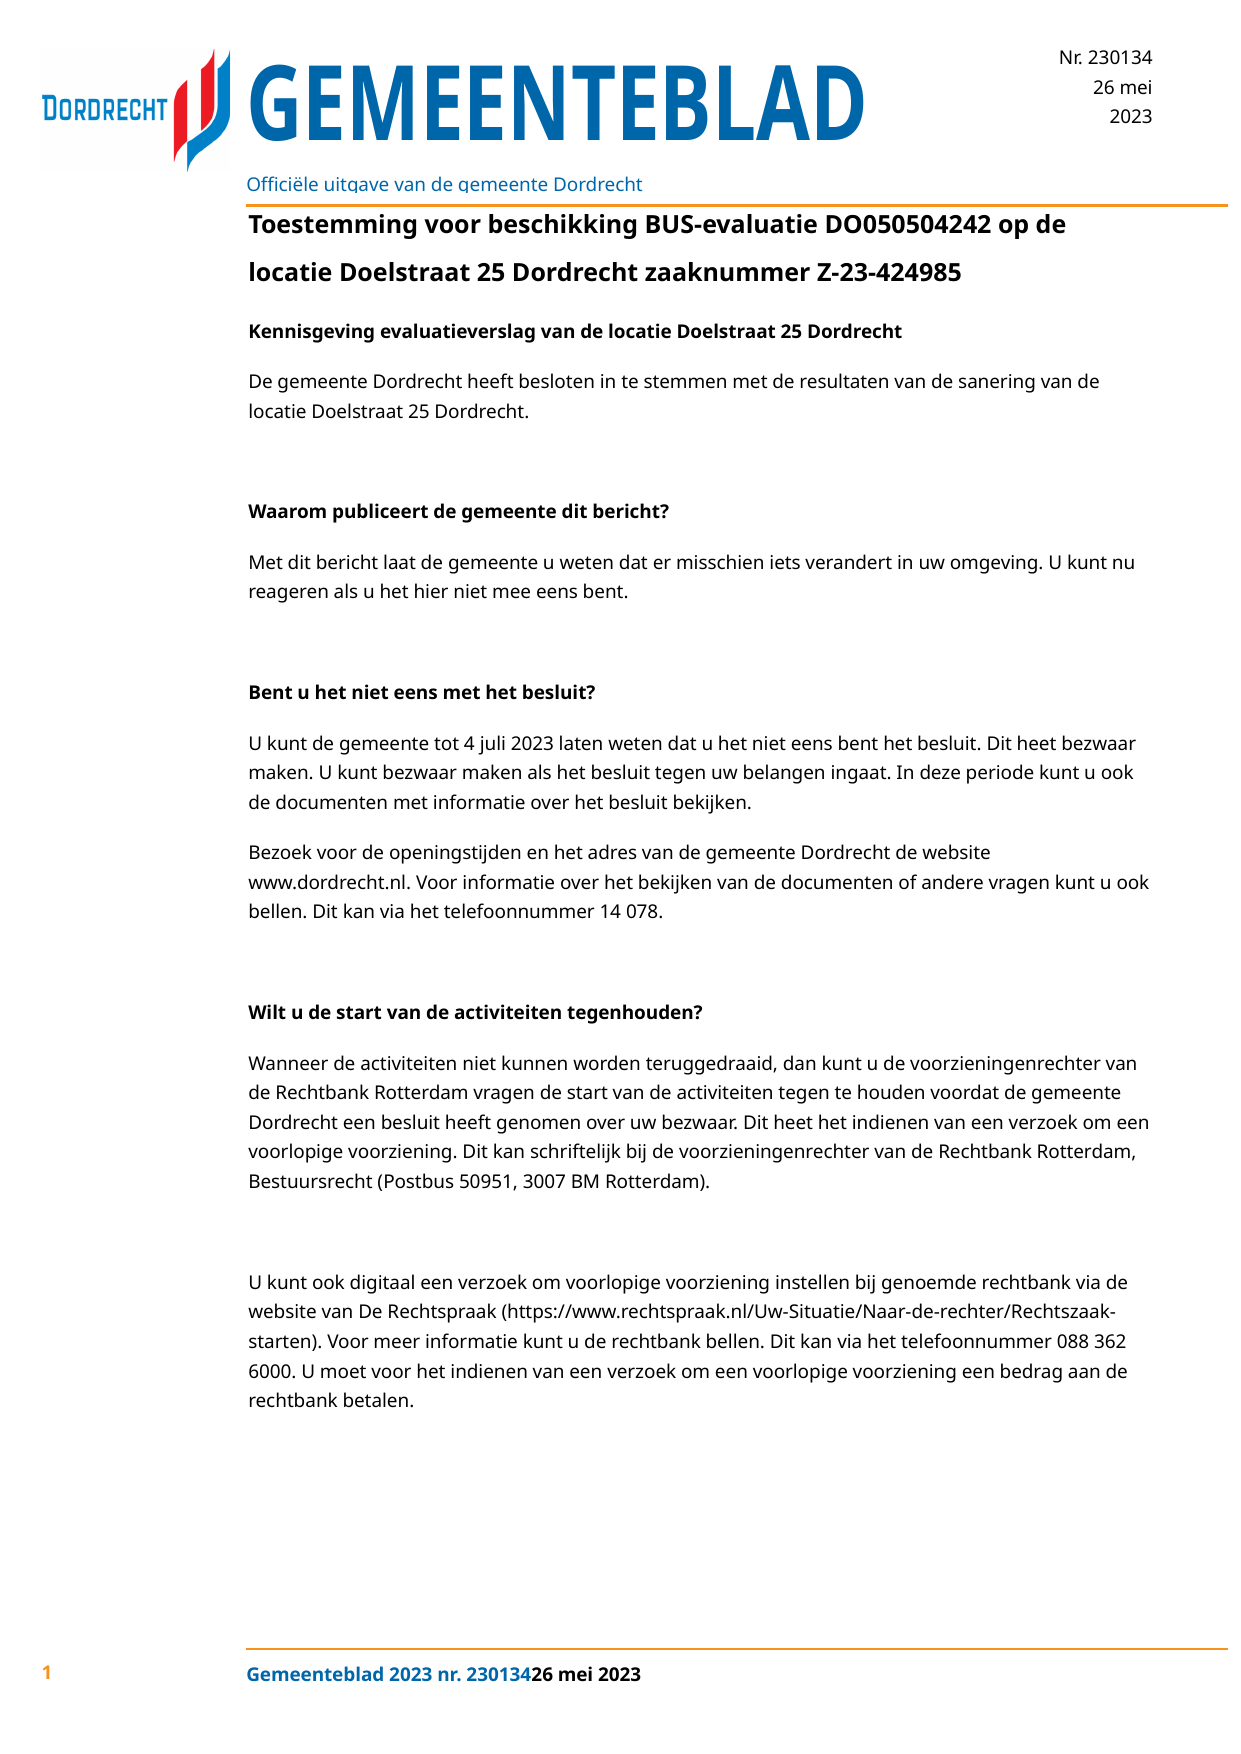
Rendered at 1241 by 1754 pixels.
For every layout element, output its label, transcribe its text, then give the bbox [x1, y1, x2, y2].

text Wilt u de start van de activiteiten tegenhouden? [248, 999, 1152, 1025]
text Bent u het niet eens met het besluit? [248, 679, 1152, 705]
text Toestemming voor beschikking BUS-evaluatie DO050504242 op de locatie Doelstraat 25 Dordrecht zaaknummer Z-23-424985 [248, 207, 1152, 288]
text Kennisgeving evaluatieverslag van de locatie Doelstraat 25 Dordrecht [248, 318, 1152, 344]
text Met dit bericht laat de gemeente u weten dat er misschien iets verandert in uw omgeving. U kunt nu reageren als u het hier niet mee eens bent. [248, 549, 1152, 604]
text Bezoek voor de openingstijden en het adres van de gemeente Dordrecht de website www.dordrecht.nl. Voor informatie over het bekijken van de documenten of andere vragen kunt u ook bellen. Dit kan via het telefoonnummer 14 078. [248, 839, 1152, 924]
text De gemeente Dordrecht heeft besloten in te stemmen met de resultaten van de sanering van de locatie Doelstraat 25 Dordrecht. [248, 368, 1152, 424]
picture [41, 47, 231, 172]
text Wanneer de activiteiten niet kunnen worden teruggedraaid, dan kunt u de voorzieningenrechter van de Rechtbank Rotterdam vragen de start van de activiteiten tegen te houden voordat de gemeente Dordrecht een besluit heeft genomen over uw bezwaar. Dit heet het indienen van een verzoek om een voorlopige voorziening. Dit kan schriftelijk bij de voorzieningenrechter van de Rechtbank Rotterdam, Bestuursrecht (Postbus 50951, 3007 BM Rotterdam). [248, 1050, 1152, 1194]
text Waarom publiceert de gemeente dit bericht? [248, 499, 1152, 524]
text U kunt de gemeente tot 4 juli 2023 laten weten dat u het niet eens bent het besluit. Dit heet bezwaar maken. U kunt bezwaar maken als het besluit tegen uw belangen ingaat. In deze periode kunt u ook de documenten met informatie over het besluit bekijken. [248, 730, 1152, 815]
text U kunt ook digitaal een verzoek om voorlopige voorziening instellen bij genoemde rechtbank via de website van De Rechtspraak (https://www.rechtspraak.nl/Uw-Situatie/Naar-de-rechter/Rechtszaak-starten). Voor meer informatie kunt u de rechtbank bellen. Dit kan via het telefoonnummer 088 362 6000. U moet voor het indienen van een verzoek om een voorlopige voorziening een bedrag aan de rechtbank betalen. [248, 1269, 1152, 1413]
